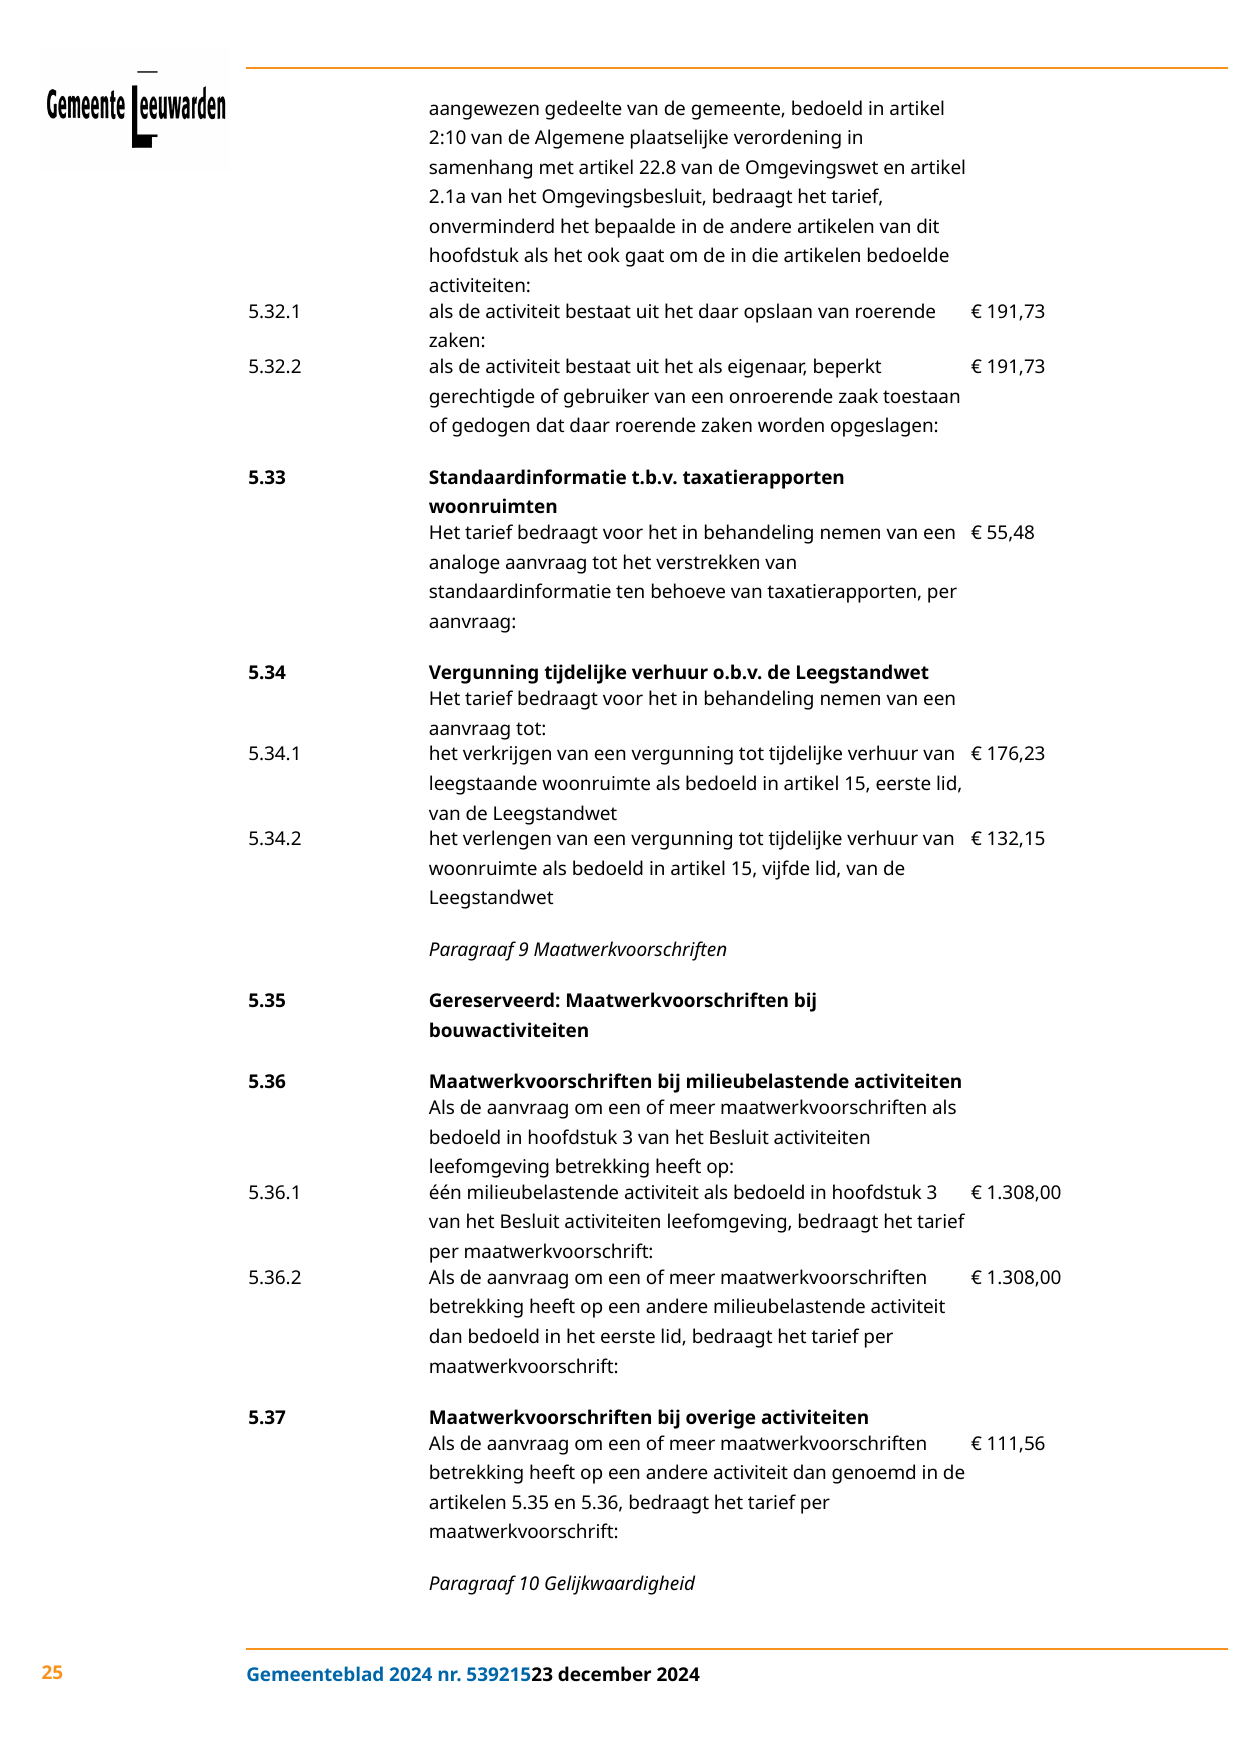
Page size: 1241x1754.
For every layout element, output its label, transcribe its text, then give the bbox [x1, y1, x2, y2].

table_cell Als de aanvraag om een of meer maatwerkvoorschriften als bedoeld in hoofdstuk 3 van het Besluit activiteiten leefomgeving betrekking heeft op: [429, 1094, 971, 1179]
table_cell [971, 1069, 1152, 1094]
table_cell [248, 685, 429, 741]
table_cell [971, 988, 1152, 1043]
table_cell € 132,15 [971, 825, 1152, 910]
table_cell [248, 1570, 429, 1596]
table_cell [971, 1570, 1152, 1596]
table_cell [248, 438, 429, 464]
table_cell [248, 936, 429, 962]
table_cell [429, 1043, 971, 1068]
table_cell aangewezen gedeelte van de gemeente, bedoeld in artikel 2:10 van de Algemene plaatselijke verordening in samenhang met artikel 22.8 van de Omgevingswet en artikel 2.1a van het Omgevingsbesluit, bedraagt het tarief, onverminderd het bepaalde in de andere artikelen van dit hoofdstuk als het ook gaat om de in die artikelen bedoelde activiteiten: [429, 95, 971, 298]
table_cell Paragraaf 9 Maatwerkvoorschriften [429, 936, 971, 962]
table_cell [248, 95, 429, 298]
table_cell Standaardinformatie t.b.v. taxatierapporten woonruimten [429, 464, 971, 519]
table_cell 5.32.1 [248, 298, 429, 353]
table_cell [429, 634, 971, 659]
table_cell 5.34.2 [248, 825, 429, 910]
table_cell [971, 1404, 1152, 1430]
table_cell Als de aanvraag om een of meer maatwerkvoorschriften betrekking heeft op een andere activiteit dan genoemd in de artikelen 5.35 en 5.36, bedraagt het tarief per maatwerkvoorschrift: [429, 1430, 971, 1544]
table_cell € 111,56 [971, 1430, 1152, 1544]
table_cell Het tarief bedraagt voor het in behandeling nemen van een analoge aanvraag tot het verstrekken van standaardinformatie ten behoeve van taxatierapporten, per aanvraag: [429, 519, 971, 634]
table_cell [971, 438, 1152, 464]
table_cell [971, 1094, 1152, 1179]
table_cell [429, 962, 971, 987]
table_cell [971, 1379, 1152, 1404]
table_cell [971, 660, 1152, 685]
table_cell [248, 1094, 429, 1179]
table_cell [971, 1043, 1152, 1068]
table_cell als de activiteit bestaat uit het daar opslaan van roerende zaken: [429, 298, 971, 353]
table_cell Maatwerkvoorschriften bij milieubelastende activiteiten [429, 1069, 971, 1094]
table_cell [971, 962, 1152, 987]
table_cell € 1.308,00 [971, 1179, 1152, 1264]
table_cell Vergunning tijdelijke verhuur o.b.v. de Leegstandwet [429, 660, 971, 685]
table_cell 5.34.1 [248, 741, 429, 825]
table_cell [429, 438, 971, 464]
table_cell Gereserveerd: Maatwerkvoorschriften bij bouwactiviteiten [429, 988, 971, 1043]
table_cell het verlengen van een vergunning tot tijdelijke verhuur van woonruimte als bedoeld in artikel 15, vijfde lid, van de Leegstandwet [429, 825, 971, 910]
table_cell [971, 95, 1152, 298]
table_cell € 1.308,00 [971, 1264, 1152, 1378]
table_cell [248, 910, 429, 936]
table_cell [248, 634, 429, 659]
table_cell € 191,73 [971, 298, 1152, 353]
table_cell [429, 910, 971, 936]
table_cell [971, 464, 1152, 519]
table_cell 5.34 [248, 660, 429, 685]
table_cell [971, 936, 1152, 962]
table_cell 5.32.2 [248, 353, 429, 438]
table_cell [248, 1545, 429, 1570]
table_cell € 55,48 [971, 519, 1152, 634]
table_cell [248, 962, 429, 987]
table_cell [429, 1545, 971, 1570]
table_cell Het tarief bedraagt voor het in behandeling nemen van een aanvraag tot: [429, 685, 971, 741]
table_cell Als de aanvraag om een of meer maatwerkvoorschriften betrekking heeft op een andere milieubelastende activiteit dan bedoeld in het eerste lid, bedraagt het tarief per maatwerkvoorschrift: [429, 1264, 971, 1378]
table_cell [971, 910, 1152, 936]
table_cell [248, 1430, 429, 1544]
table_cell [971, 1545, 1152, 1570]
picture [41, 47, 231, 172]
table_cell 5.37 [248, 1404, 429, 1430]
table_cell € 191,73 [971, 353, 1152, 438]
table_cell 5.35 [248, 988, 429, 1043]
table_cell [248, 1379, 429, 1404]
table_cell 5.36 [248, 1069, 429, 1094]
table_cell [971, 634, 1152, 659]
table_cell 5.33 [248, 464, 429, 519]
table_cell € 176,23 [971, 741, 1152, 825]
table_cell het verkrijgen van een vergunning tot tijdelijke verhuur van leegstaande woonruimte als bedoeld in artikel 15, eerste lid, van de Leegstandwet [429, 741, 971, 825]
table_cell Maatwerkvoorschriften bij overige activiteiten [429, 1404, 971, 1430]
table_cell [248, 519, 429, 634]
table_cell 5.36.2 [248, 1264, 429, 1378]
table_cell als de activiteit bestaat uit het als eigenaar, beperkt gerechtigde of gebruiker van een onroerende zaak toestaan of gedogen dat daar roerende zaken worden opgeslagen: [429, 353, 971, 438]
table_cell één milieubelastende activiteit als bedoeld in hoofdstuk 3 van het Besluit activiteiten leefomgeving, bedraagt het tarief per maatwerkvoorschrift: [429, 1179, 971, 1264]
table_cell 5.36.1 [248, 1179, 429, 1264]
table_cell [248, 1043, 429, 1068]
table_cell [971, 685, 1152, 741]
table_cell [429, 1379, 971, 1404]
table_cell Paragraaf 10 Gelijkwaardigheid [429, 1570, 971, 1596]
